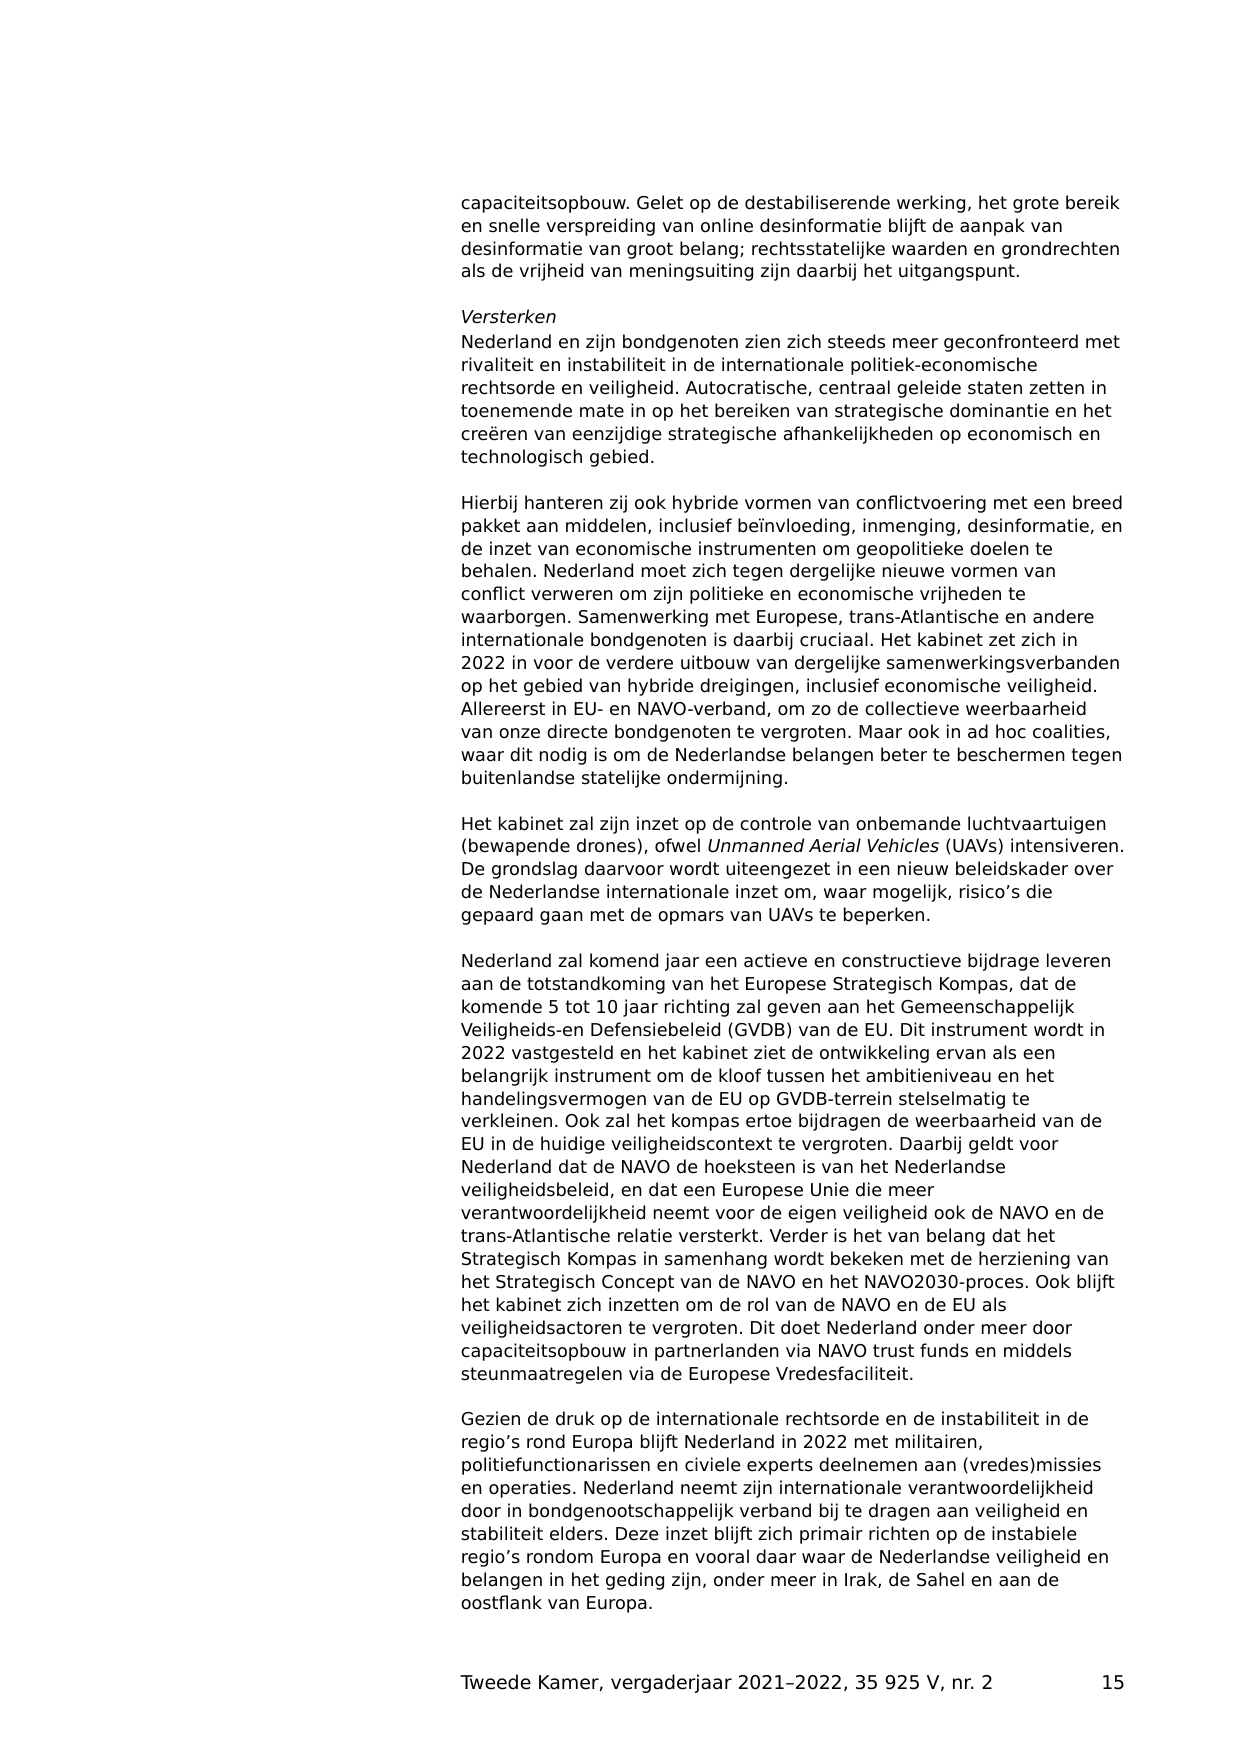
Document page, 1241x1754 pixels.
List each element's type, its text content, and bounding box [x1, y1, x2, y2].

text Versterken [461, 305, 1125, 328]
text Nederland zal komend jaar een actieve en constructieve bijdrage leveren aan de totstandkoming van het Europese Strategisch Kompas, dat de komende 5 tot 10 jaar richting zal geven aan het Gemeenschappelijk Veiligheids-en Defensiebeleid (GVDB) van de EU. Dit instrument wordt in 2022 vastgesteld en het kabinet ziet de ontwikkeling ervan als een belangrijk instrument om de kloof tussen het ambitieniveau en het handelingsvermogen van de EU op GVDB-terrein stelselmatig te verkleinen. Ook zal het kompas ertoe bijdragen de weerbaarheid van de EU in de huidige veiligheidscontext te vergroten. Daarbij geldt voor Nederland dat de NAVO de hoeksteen is van het Nederlandse veiligheidsbeleid, en dat een Europese Unie die meer verantwoordelijkheid neemt voor de eigen veiligheid ook de NAVO en de trans-Atlantische relatie versterkt. Verder is het van belang dat het Strategisch Kompas in samenhang wordt bekeken met de herziening van het Strategisch Concept van de NAVO en het NAVO2030-proces. Ook blijft het kabinet zich inzetten om de rol van de NAVO en de EU als veiligheidsactoren te vergroten. Dit doet Nederland onder meer door capaciteitsopbouw in partnerlanden via NAVO trust funds en middels steunmaatregelen via de Europese Vredesfaciliteit. [461, 949, 1125, 1384]
text Het kabinet zal zijn inzet op de controle van onbemande luchtvaartuigen (bewapende drones), ofwel Unmanned Aerial Vehicles (UAVs) intensiveren. De grondslag daarvoor wordt uiteengezet in een nieuw beleidskader over de Nederlandse internationale inzet om, waar mogelijk, risico’s die gepaard gaan met de opmars van UAVs te beperken. [461, 812, 1125, 926]
text capaciteitsopbouw. Gelet op de destabiliserende werking, het grote bereik en snelle verspreiding van online desinformatie blijft de aanpak van desinformatie van groot belang; rechtsstatelijke waarden en grondrechten als de vrijheid van meningsuiting zijn daarbij het uitgangspunt. [461, 191, 1125, 282]
text Hierbij hanteren zij ook hybride vormen van conflictvoering met een breed pakket aan middelen, inclusief beïnvloeding, inmenging, desinformatie, en de inzet van economische instrumenten om geopolitieke doelen te behalen. Nederland moet zich tegen dergelijke nieuwe vormen van conflict verweren om zijn politieke en economische vrijheden te waarborgen. Samenwerking met Europese, trans-Atlantische en andere internationale bondgenoten is daarbij cruciaal. Het kabinet zet zich in 2022 in voor de verdere uitbouw van dergelijke samenwerkingsverbanden op het gebied van hybride dreigingen, inclusief economische veiligheid. Allereerst in EU- en NAVO-verband, om zo de collectieve weerbaarheid van onze directe bondgenoten te vergroten. Maar ook in ad hoc coalities, waar dit nodig is om de Nederlandse belangen beter te beschermen tegen buitenlandse statelijke ondermijning. [461, 491, 1125, 789]
text Nederland en zijn bondgenoten zien zich steeds meer geconfronteerd met rivaliteit en instabiliteit in de internationale politiek-economische rechtsorde en veiligheid. Autocratische, centraal geleide staten zetten in toenemende mate in op het bereiken van strategische dominantie en het creëren van eenzijdige strategische afhankelijkheden op economisch en technologisch gebied. [461, 330, 1125, 468]
text Gezien de druk op de internationale rechtsorde en de instabiliteit in de regio’s rond Europa blijft Nederland in 2022 met militairen, politiefunctionarissen en civiele experts deelnemen aan (vredes)missies en operaties. Nederland neemt zijn internationale verantwoordelijkheid door in bondgenootschappelijk verband bij te dragen aan veiligheid en stabiliteit elders. Deze inzet blijft zich primair richten op de instabiele regio’s rondom Europa en vooral daar waar de Nederlandse veiligheid en belangen in het geding zijn, onder meer in Irak, de Sahel en aan de oostflank van Europa. [461, 1407, 1125, 1614]
